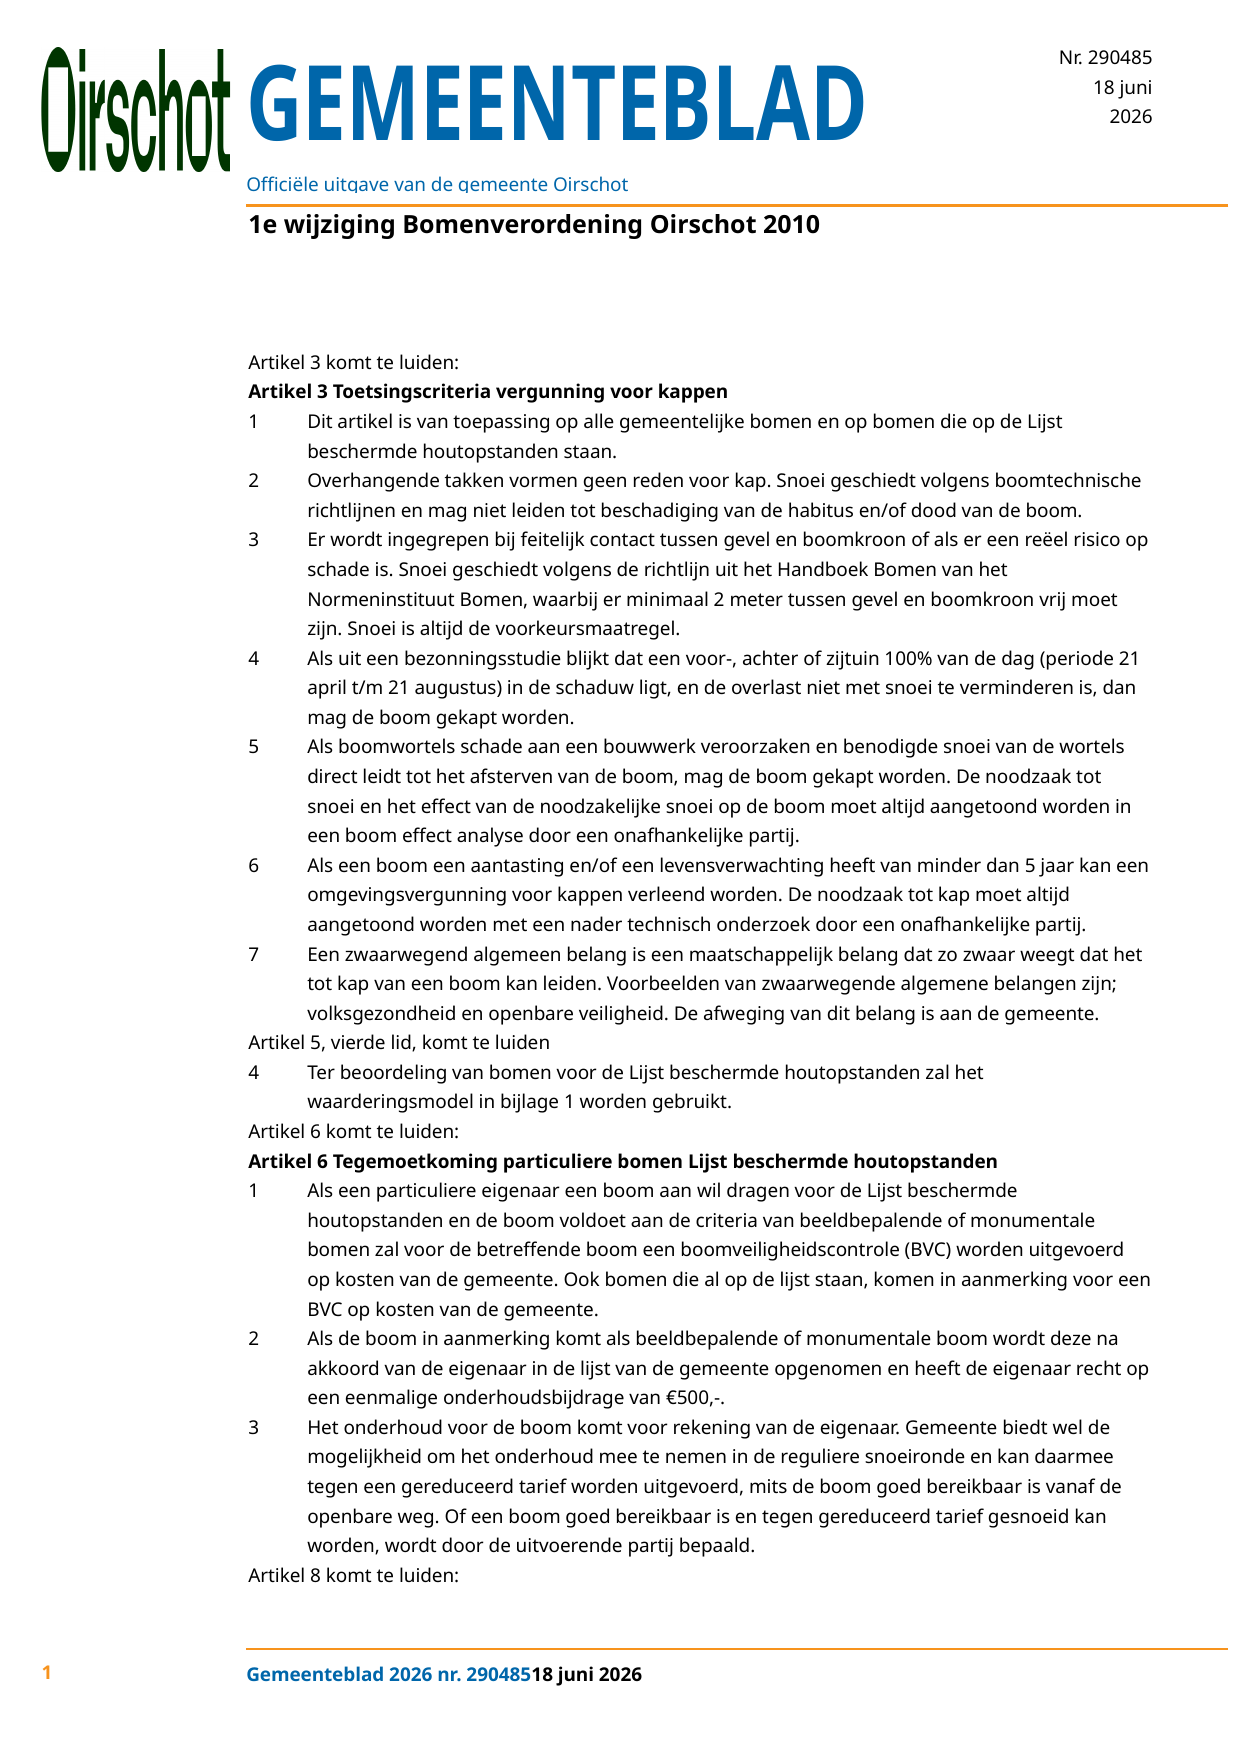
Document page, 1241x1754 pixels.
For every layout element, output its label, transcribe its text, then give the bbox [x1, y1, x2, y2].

list Als boomwortels schade aan een bouwwerk veroorzaken en benodigde snoei van de wortels direct leidt tot het afsterven van de boom, mag de boom gekapt worden. De noodzaak tot snoei en het effect van de noodzakelijke snoei op de boom moet altijd aangetoond worden in een boom effect analyse door een onafhankelijke partij. [248, 734, 1152, 848]
list Er wordt ingegrepen bij feitelijk contact tussen gevel en boomkroon of als er een reëel risico op schade is. Snoei geschiedt volgens de richtlijn uit het Handboek Bomen van het Normeninstituut Bomen, waarbij er minimaal 2 meter tussen gevel en boomkroon vrij moet zijn. Snoei is altijd de voorkeursmaatregel. [248, 527, 1152, 641]
list Als de boom in aanmerking komt als beeldbepalende of monumentale boom wordt deze na akkoord van de eigenaar in de lijst van de gemeente opgenomen en heeft de eigenaar recht op een eenmalige onderhoudsbijdrage van €500,-. [248, 1325, 1152, 1410]
list Ter beoordeling van bomen voor de Lijst beschermde houtopstanden zal het waarderingsmodel in bijlage 1 worden gebruikt. [248, 1059, 1152, 1114]
text Artikel 3 Toetsingscriteria vergunning voor kappen [248, 379, 1152, 404]
list Als een boom een aantasting en/of een levensverwachting heeft van minder dan 5 jaar kan een omgevingsvergunning voor kappen verleend worden. De noodzaak tot kap moet altijd aangetoond worden met een nader technisch onderzoek door een onafhankelijke partij. [248, 852, 1152, 937]
text Artikel 8 komt te luiden: [248, 1562, 1152, 1588]
list Dit artikel is van toepassing op alle gemeentelijke bomen en op bomen die op de Lijst beschermde houtopstanden staan. [248, 408, 1152, 464]
text Artikel 6 Tegemoetkoming particuliere bomen Lijst beschermde houtopstanden [248, 1148, 1152, 1174]
picture [41, 47, 231, 172]
list Het onderhoud voor de boom komt voor rekening van de eigenaar. Gemeente biedt wel de mogelijkheid om het onderhoud mee te nemen in de reguliere snoeironde en kan daarmee tegen een gereduceerd tarief worden uitgevoerd, mits de boom goed bereikbaar is vanaf de openbare weg. Of een boom goed bereikbaar is en tegen gereduceerd tarief gesnoeid kan worden, wordt door de uitvoerende partij bepaald. [248, 1414, 1152, 1558]
text 1e wijziging Bomenverordening Oirschot 2010 [248, 207, 1152, 241]
text Artikel 5, vierde lid, komt te luiden [248, 1029, 1152, 1055]
text Artikel 3 komt te luiden: [248, 349, 1152, 375]
list Een zwaarwegend algemeen belang is een maatschappelijk belang dat zo zwaar weegt dat het tot kap van een boom kan leiden. Voorbeelden van zwaarwegende algemene belangen zijn; volksgezondheid en openbare veiligheid. De afweging van dit belang is aan de gemeente. [248, 941, 1152, 1026]
text Artikel 6 komt te luiden: [248, 1118, 1152, 1144]
list Overhangende takken vormen geen reden voor kap. Snoei geschiedt volgens boomtechnische richtlijnen en mag niet leiden tot beschadiging van de habitus en/of dood van de boom. [248, 467, 1152, 523]
list Als een particuliere eigenaar een boom aan wil dragen voor de Lijst beschermde houtopstanden en de boom voldoet aan de criteria van beeldbepalende of monumentale bomen zal voor de betreffende boom een boomveiligheidscontrole (BVC) worden uitgevoerd op kosten van de gemeente. Ook bomen die al op de lijst staan, komen in aanmerking voor een BVC op kosten van de gemeente. [248, 1177, 1152, 1322]
list Als uit een bezonningsstudie blijkt dat een voor-, achter of zijtuin 100% van de dag (periode 21 april t/m 21 augustus) in de schaduw ligt, en de overlast niet met snoei te verminderen is, dan mag de boom gekapt worden. [248, 645, 1152, 730]
